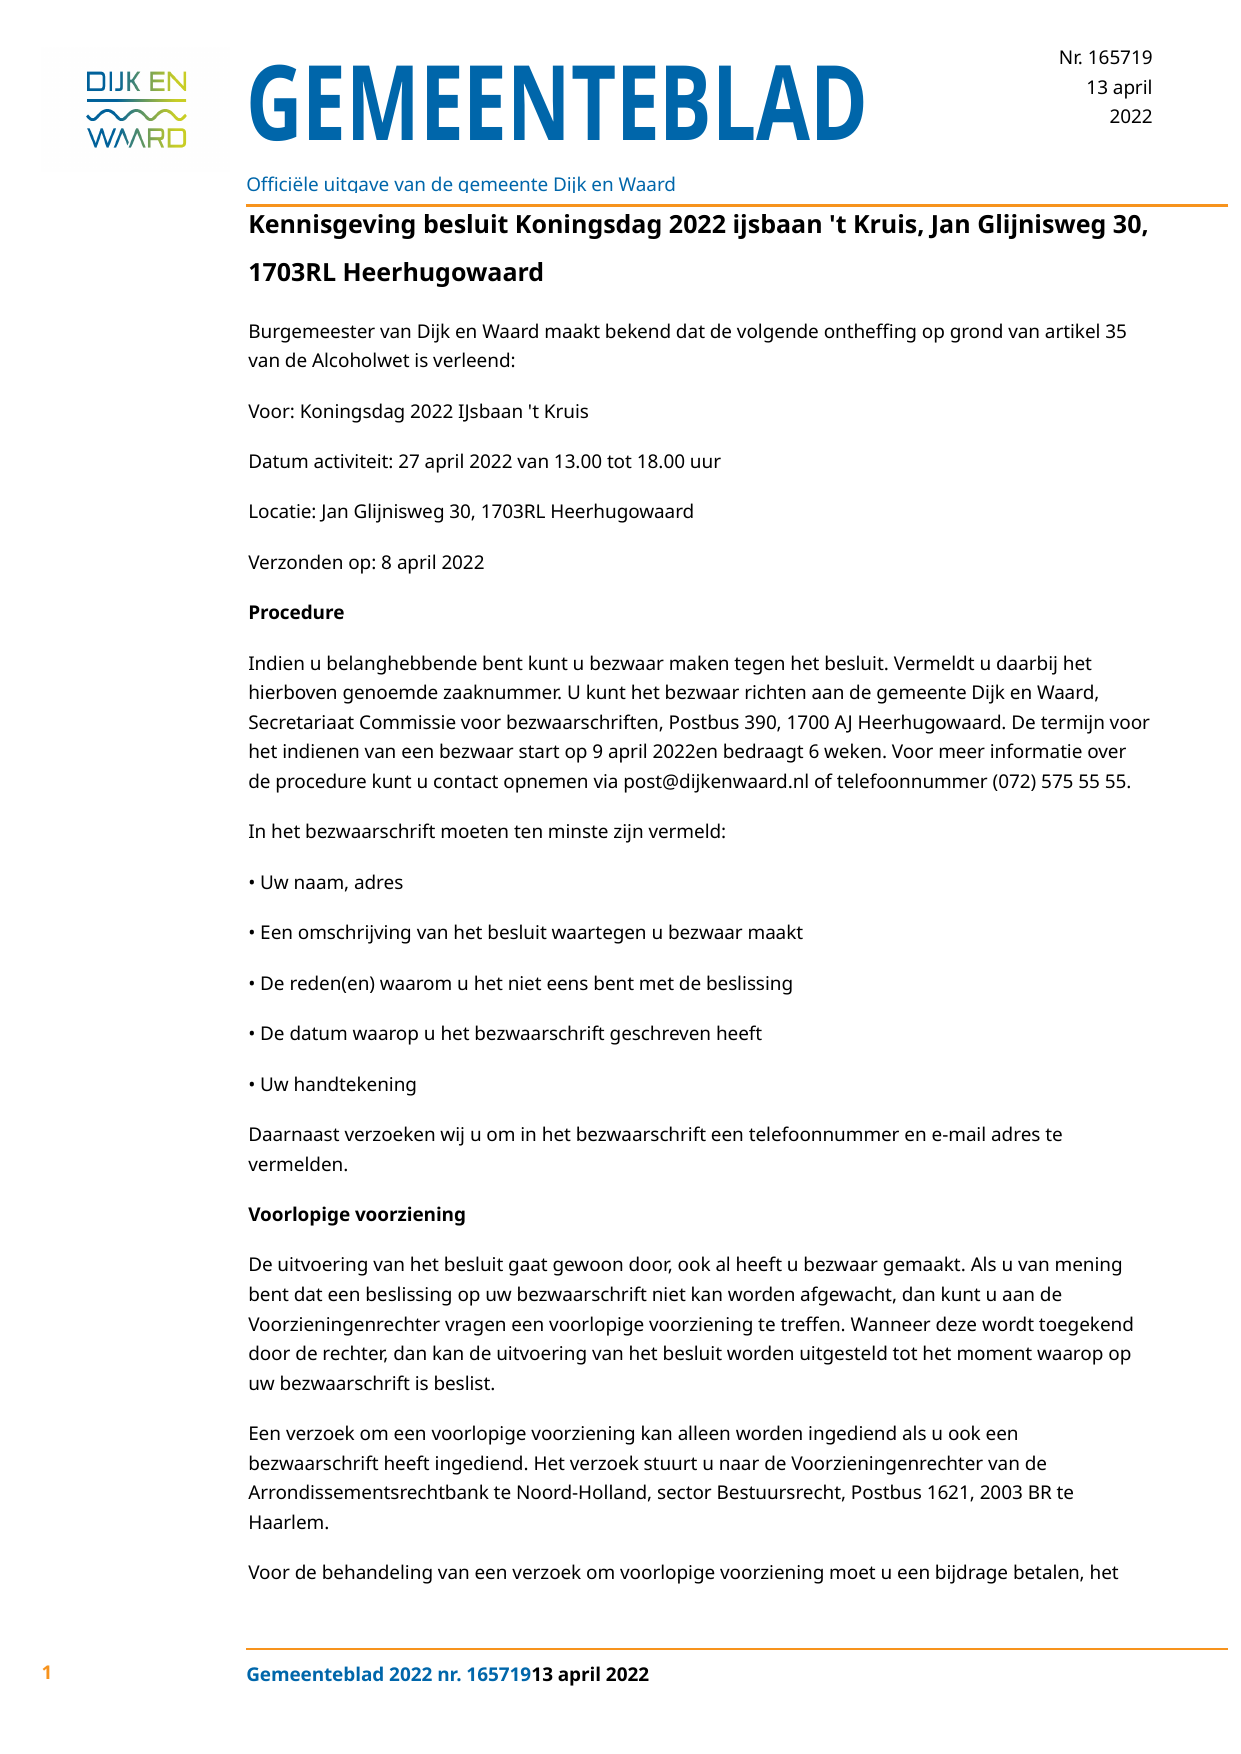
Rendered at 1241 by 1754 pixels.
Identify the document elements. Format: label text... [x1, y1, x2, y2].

text • De datum waarop u het bezwaarschrift geschreven heeft [248, 1020, 1152, 1046]
text • De reden(en) waarom u het niet eens bent met de beslissing [248, 970, 1152, 996]
text • Een omschrijving van het besluit waartegen u bezwaar maakt [248, 919, 1152, 945]
text De uitvoering van het besluit gaat gewoon door, ook al heeft u bezwaar gemaakt. Als u van mening bent dat een beslissing op uw bezwaarschrift niet kan worden afgewacht, dan kunt u aan de Voorzieningenrechter vragen een voorlopige voorziening te treffen. Wanneer deze wordt toegekend door de rechter, dan kan de uitvoering van het besluit worden uitgesteld tot het moment waarop op uw bezwaarschrift is beslist. [248, 1252, 1152, 1396]
text • Uw handtekening [248, 1071, 1152, 1097]
text Procedure [248, 599, 1152, 625]
text Voor de behandeling van een verzoek om voorlopige voorziening moet u een bijdrage betalen, het [248, 1559, 1152, 1585]
text Verzonden op: 8 april 2022 [248, 549, 1152, 575]
text Burgemeester van Dijk en Waard maakt bekend dat de volgende ontheffing op grond van artikel 35 van de Alcoholwet is verleend: [248, 318, 1152, 373]
picture [41, 47, 231, 172]
text • Uw naam, adres [248, 869, 1152, 895]
text Datum activiteit: 27 april 2022 van 13.00 tot 18.00 uur [248, 448, 1152, 474]
text Een verzoek om een voorlopige voorziening kan alleen worden ingediend als u ook een bezwaarschrift heeft ingediend. Het verzoek stuurt u naar de Voorzieningenrechter van de Arrondissementsrechtbank te Noord-Holland, sector Bestuursrecht, Postbus 1621, 2003 BR te Haarlem. [248, 1420, 1152, 1535]
text Voorlopige voorziening [248, 1201, 1152, 1227]
text In het bezwaarschrift moeten ten minste zijn vermeld: [248, 819, 1152, 844]
text Indien u belanghebbende bent kunt u bezwaar maken tegen het besluit. Vermeldt u daarbij het hierboven genoemde zaaknummer. U kunt het bezwaar richten aan de gemeente Dijk en Waard, Secretariaat Commissie voor bezwaarschriften, Postbus 390, 1700 AJ Heerhugowaard. De termijn voor het indienen van een bezwaar start op 9 april 2022en bedraagt 6 weken. Voor meer informatie over de procedure kunt u contact opnemen via post@dijkenwaard.nl of telefoonnummer (072) 575 55 55. [248, 650, 1152, 794]
text Voor: Koningsdag 2022 IJsbaan 't Kruis [248, 398, 1152, 424]
text Locatie: Jan Glijnisweg 30, 1703RL Heerhugowaard [248, 499, 1152, 524]
text Daarnaast verzoeken wij u om in het bezwaarschrift een telefoonnummer en e-mail adres te vermelden. [248, 1121, 1152, 1177]
text Kennisgeving besluit Koningsdag 2022 ijsbaan 't Kruis, Jan Glijnisweg 30, 1703RL Heerhugowaard [248, 207, 1152, 288]
